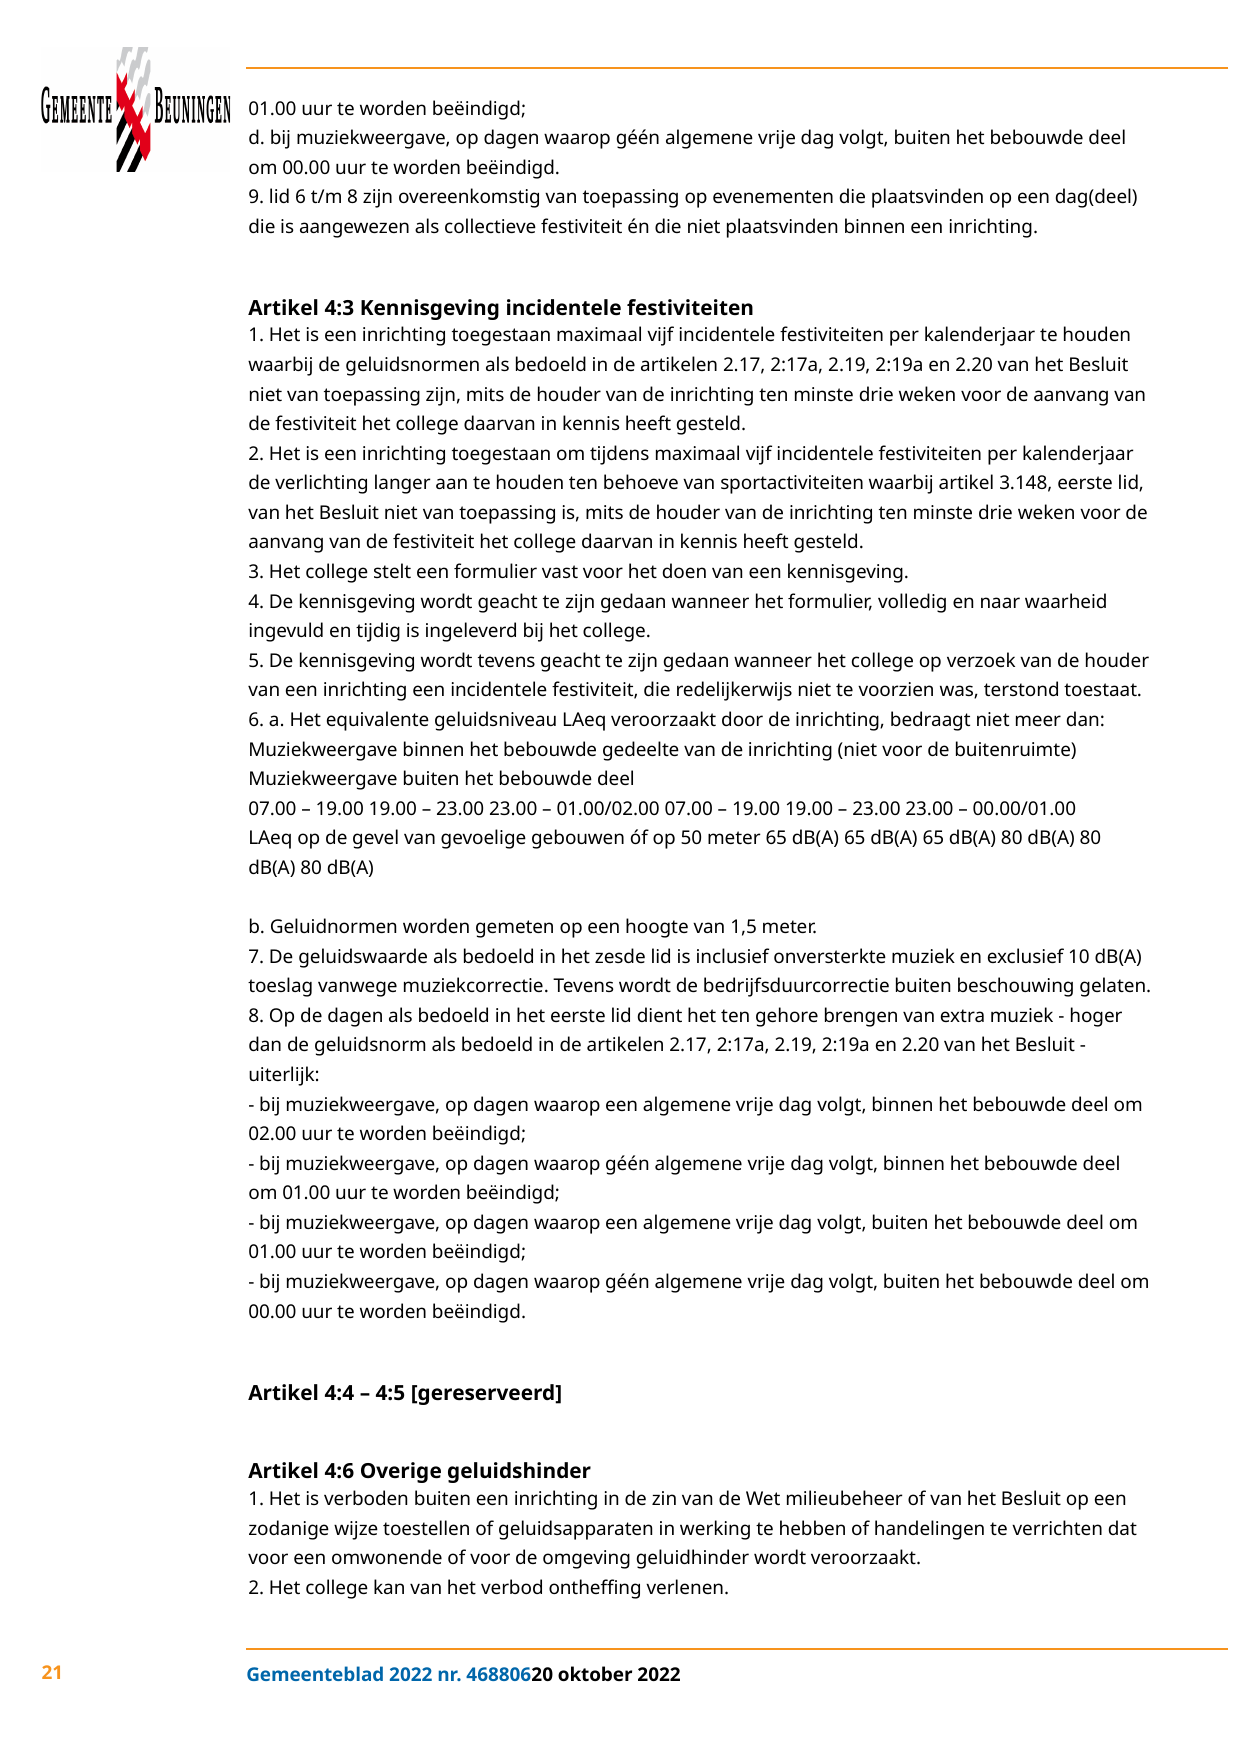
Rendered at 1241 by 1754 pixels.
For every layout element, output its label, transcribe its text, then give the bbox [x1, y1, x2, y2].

text d. bij muziekweergave, op dagen waarop géén algemene vrije dag volgt, buiten het bebouwde deel om 00.00 uur te worden beëindigd. [248, 124, 1152, 180]
text 4. De kennisgeving wordt geacht te zijn gedaan wanneer het formulier, volledig en naar waarheid ingevuld en tijdig is ingeleverd bij het college. [248, 588, 1152, 643]
text 01.00 uur te worden beëindigd; [248, 95, 1152, 121]
text - bij muziekweergave, op dagen waarop géén algemene vrije dag volgt, buiten het bebouwde deel om 00.00 uur te worden beëindigd. [248, 1268, 1152, 1323]
text b. Geluidnormen worden gemeten op een hoogte van 1,5 meter. [248, 913, 1152, 939]
text LAeq op de gevel van gevoelige gebouwen óf op 50 meter 65 dB(A) 65 dB(A) 65 dB(A) 80 dB(A) 80 dB(A) 80 dB(A) [248, 824, 1152, 880]
text Artikel 4:4 – 4:5 [gereserveerd] [248, 1378, 1152, 1406]
text Artikel 4:3 Kennisgeving incidentele festiviteiten [248, 293, 1152, 322]
text 07.00 – 19.00 19.00 – 23.00 23.00 – 01.00/02.00 07.00 – 19.00 19.00 – 23.00 23.00 – 00.00/01.00 [248, 795, 1152, 821]
text 2. Het is een inrichting toegestaan om tijdens maximaal vijf incidentele festiviteiten per kalenderjaar de verlichting langer aan te houden ten behoeve van sportactiviteiten waarbij artikel 3.148, eerste lid, van het Besluit niet van toepassing is, mits de houder van de inrichting ten minste drie weken voor de aanvang van de festiviteit het college daarvan in kennis heeft gesteld. [248, 440, 1152, 554]
text - bij muziekweergave, op dagen waarop géén algemene vrije dag volgt, binnen het bebouwde deel om 01.00 uur te worden beëindigd; [248, 1150, 1152, 1205]
text 2. Het college kan van het verbod ontheffing verlenen. [248, 1574, 1152, 1599]
text 9. lid 6 t/m 8 zijn overeenkomstig van toepassing op evenementen die plaatsvinden op een dag(deel) die is aangewezen als collectieve festiviteit én die niet plaatsvinden binnen een inrichting. [248, 183, 1152, 239]
text 8. Op de dagen als bedoeld in het eerste lid dient het ten gehore brengen van extra muziek - hoger dan de geluidsnorm als bedoeld in de artikelen 2.17, 2:17a, 2.19, 2:19a en 2.20 van het Besluit - uiterlijk: [248, 1002, 1152, 1087]
text - bij muziekweergave, op dagen waarop een algemene vrije dag volgt, binnen het bebouwde deel om 02.00 uur te worden beëindigd; [248, 1091, 1152, 1146]
text Artikel 4:6 Overige geluidshinder [248, 1457, 1152, 1485]
text 6. a. Het equivalente geluidsniveau LAeq veroorzaakt door de inrichting, bedraagt niet meer dan: [248, 706, 1152, 732]
text - bij muziekweergave, op dagen waarop een algemene vrije dag volgt, buiten het bebouwde deel om 01.00 uur te worden beëindigd; [248, 1209, 1152, 1264]
text 1. Het is verboden buiten een inrichting in de zin van de Wet milieubeheer of van het Besluit op een zodanige wijze toestellen of geluidsapparaten in werking te hebben of handelingen te verrichten dat voor een omwonende of voor de omgeving geluidhinder wordt veroorzaakt. [248, 1485, 1152, 1570]
text 1. Het is een inrichting toegestaan maximaal vijf incidentele festiviteiten per kalenderjaar te houden waarbij de geluidsnormen als bedoeld in de artikelen 2.17, 2:17a, 2.19, 2:19a en 2.20 van het Besluit niet van toepassing zijn, mits de houder van de inrichting ten minste drie weken voor de aanvang van de festiviteit het college daarvan in kennis heeft gesteld. [248, 322, 1152, 436]
text 5. De kennisgeving wordt tevens geacht te zijn gedaan wanneer het college op verzoek van de houder van een inrichting een incidentele festiviteit, die redelijkerwijs niet te voorzien was, terstond toestaat. [248, 647, 1152, 702]
picture [41, 47, 231, 172]
text Muziekweergave binnen het bebouwde gedeelte van de inrichting (niet voor de buitenruimte) Muziekweergave buiten het bebouwde deel [248, 736, 1152, 791]
text 7. De geluidswaarde als bedoeld in het zesde lid is inclusief onversterkte muziek en exclusief 10 dB(A) toeslag vanwege muziekcorrectie. Tevens wordt de bedrijfsduurcorrectie buiten beschouwing gelaten. [248, 943, 1152, 998]
text 3. Het college stelt een formulier vast voor het doen van een kennisgeving. [248, 558, 1152, 584]
